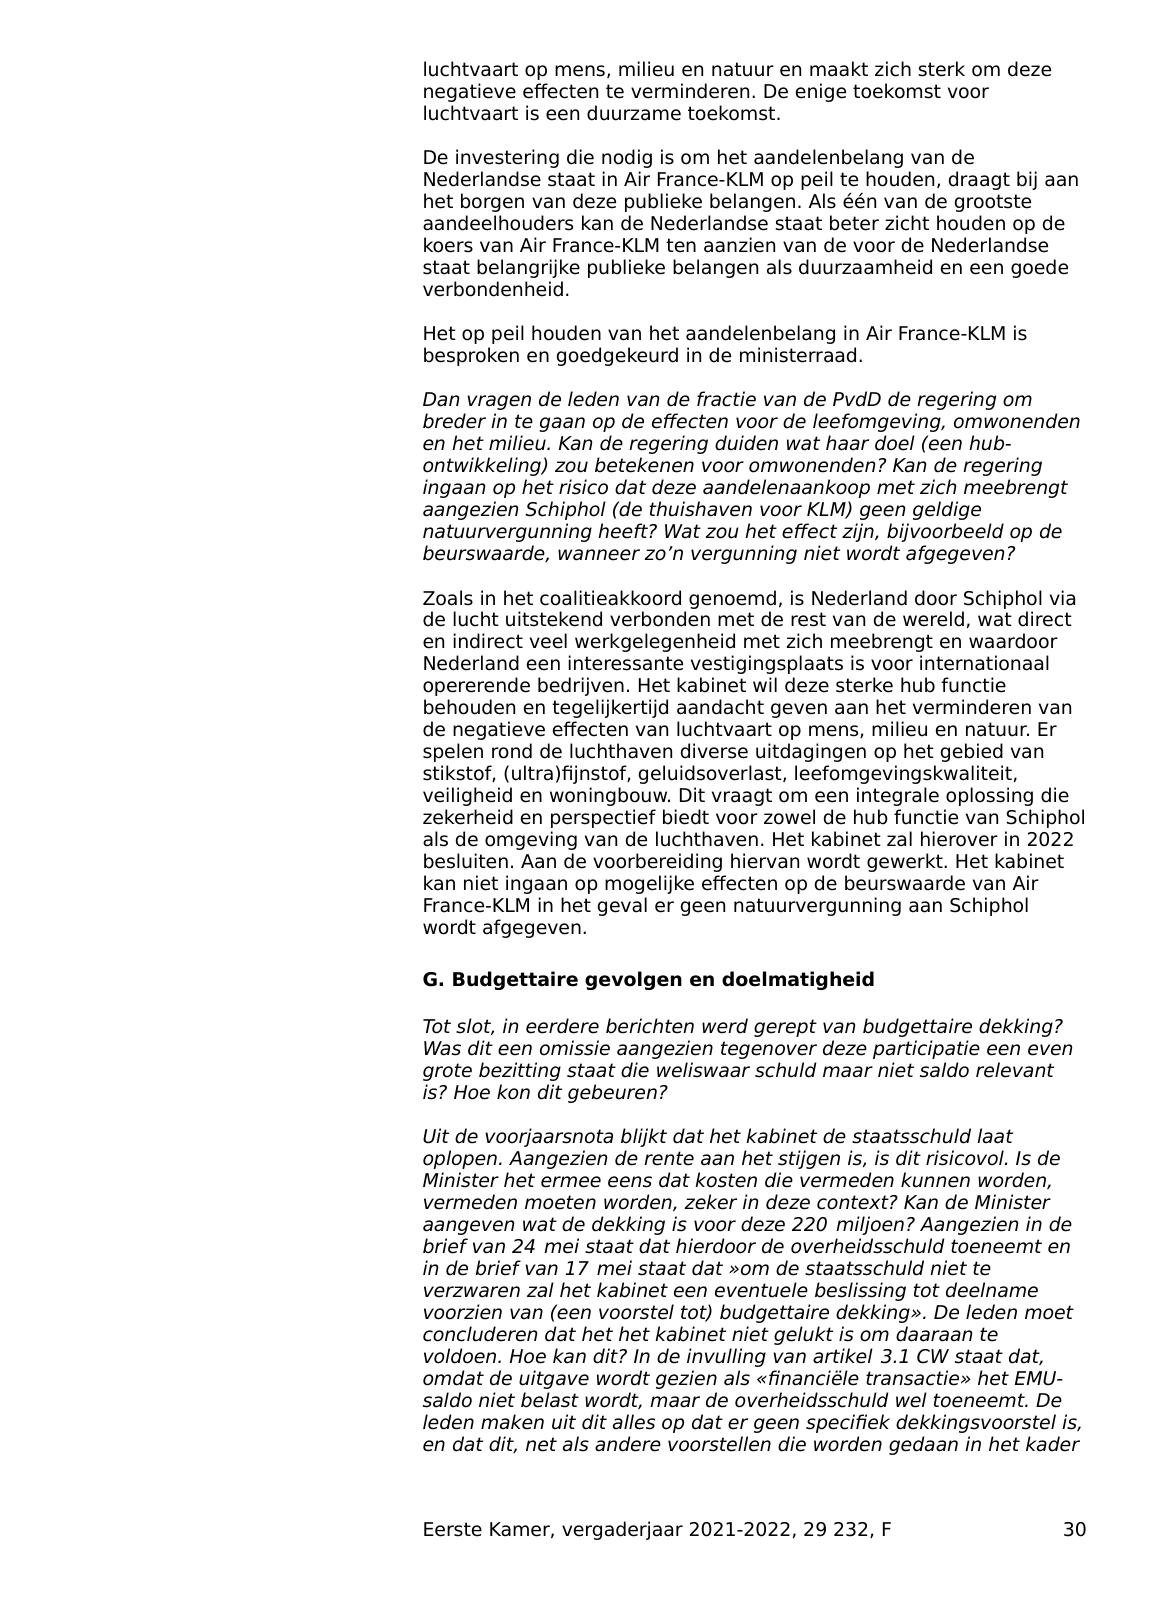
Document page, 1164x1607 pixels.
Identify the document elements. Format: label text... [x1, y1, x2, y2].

text De investering die nodig is om het aandelenbelang van de Nederlandse staat in Air France-KLM op peil te houden, draagt bij aan het borgen van deze publieke belangen. Als één van de grootste aandeelhouders kan de Nederlandse staat beter zicht houden op de koers van Air France-KLM ten aanzien van de voor de Nederlandse staat belangrijke publieke belangen als duurzaamheid en een goede verbondenheid. [422, 147, 1087, 301]
text Uit de voorjaarsnota blijkt dat het kabinet de staatsschuld laat oplopen. Aangezien de rente aan het stijgen is, is dit risicovol. Is de Minister het ermee eens dat kosten die vermeden kunnen worden, vermeden moeten worden, zeker in deze context? Kan de Minister aangeven wat de dekking is voor deze 220 miljoen? Aangezien in de brief van 24 mei staat dat hierdoor de overheidsschuld toeneemt en in de brief van 17 mei staat dat »om de staatsschuld niet te verzwaren zal het kabinet een eventuele beslissing tot deelname voorzien van (een voorstel tot) budgettaire dekking». De leden moet concluderen dat het het kabinet niet gelukt is om daaraan te voldoen. Hoe kan dit? In de invulling van artikel 3.1 CW staat dat, omdat de uitgave wordt gezien als «financiële transactie» het EMU-saldo niet belast wordt, maar de overheidsschuld wel toeneemt. De leden maken uit dit alles op dat er geen specifiek dekkingsvoorstel is, en dat dit, net als andere voorstellen die worden gedaan in het kader [422, 1126, 1087, 1456]
subtitle G. Budgettaire gevolgen en doelmatigheid [422, 969, 1087, 991]
text Zoals in het coalitieakkoord genoemd, is Nederland door Schiphol via de lucht uitstekend verbonden met de rest van de wereld, wat direct en indirect veel werkgelegenheid met zich meebrengt en waardoor Nederland een interessante vestigingsplaats is voor internationaal opererende bedrijven. Het kabinet wil deze sterke hub functie behouden en tegelijkertijd aandacht geven aan het verminderen van de negatieve effecten van luchtvaart op mens, milieu en natuur. Er spelen rond de luchthaven diverse uitdagingen op het gebied van stikstof, (ultra)fijnstof, geluidsoverlast, leefomgevingskwaliteit, veiligheid en woningbouw. Dit vraagt om een integrale oplossing die zekerheid en perspectief biedt voor zowel de hub functie van Schiphol als de omgeving van de luchthaven. Het kabinet zal hierover in 2022 besluiten. Aan de voorbereiding hiervan wordt gewerkt. Het kabinet kan niet ingaan op mogelijke effecten op de beurswaarde van Air France-KLM in het geval er geen natuurvergunning aan Schiphol wordt afgegeven. [422, 587, 1087, 939]
text Dan vragen de leden van de fractie van de PvdD de regering om breder in te gaan op de effecten voor de leefomgeving, omwonenden en het milieu. Kan de regering duiden wat haar doel (een hub-ontwikkeling) zou betekenen voor omwonenden? Kan de regering ingaan op het risico dat deze aandelenaankoop met zich meebrengt aangezien Schiphol (de thuishaven voor KLM) geen geldige natuurvergunning heeft? Wat zou het effect zijn, bijvoorbeeld op de beurswaarde, wanneer zo’n vergunning niet wordt afgegeven? [422, 389, 1087, 565]
text Tot slot, in eerdere berichten werd gerept van budgettaire dekking? Was dit een omissie aangezien tegenover deze participatie een even grote bezitting staat die weliswaar schuld maar niet saldo relevant is? Hoe kon dit gebeuren? [422, 1016, 1087, 1104]
text Het op peil houden van het aandelenbelang in Air France-KLM is besproken en goedgekeurd in de ministerraad. [422, 323, 1087, 367]
text luchtvaart op mens, milieu en natuur en maakt zich sterk om deze negatieve effecten te verminderen. De enige toekomst voor luchtvaart is een duurzame toekomst. [422, 59, 1087, 125]
